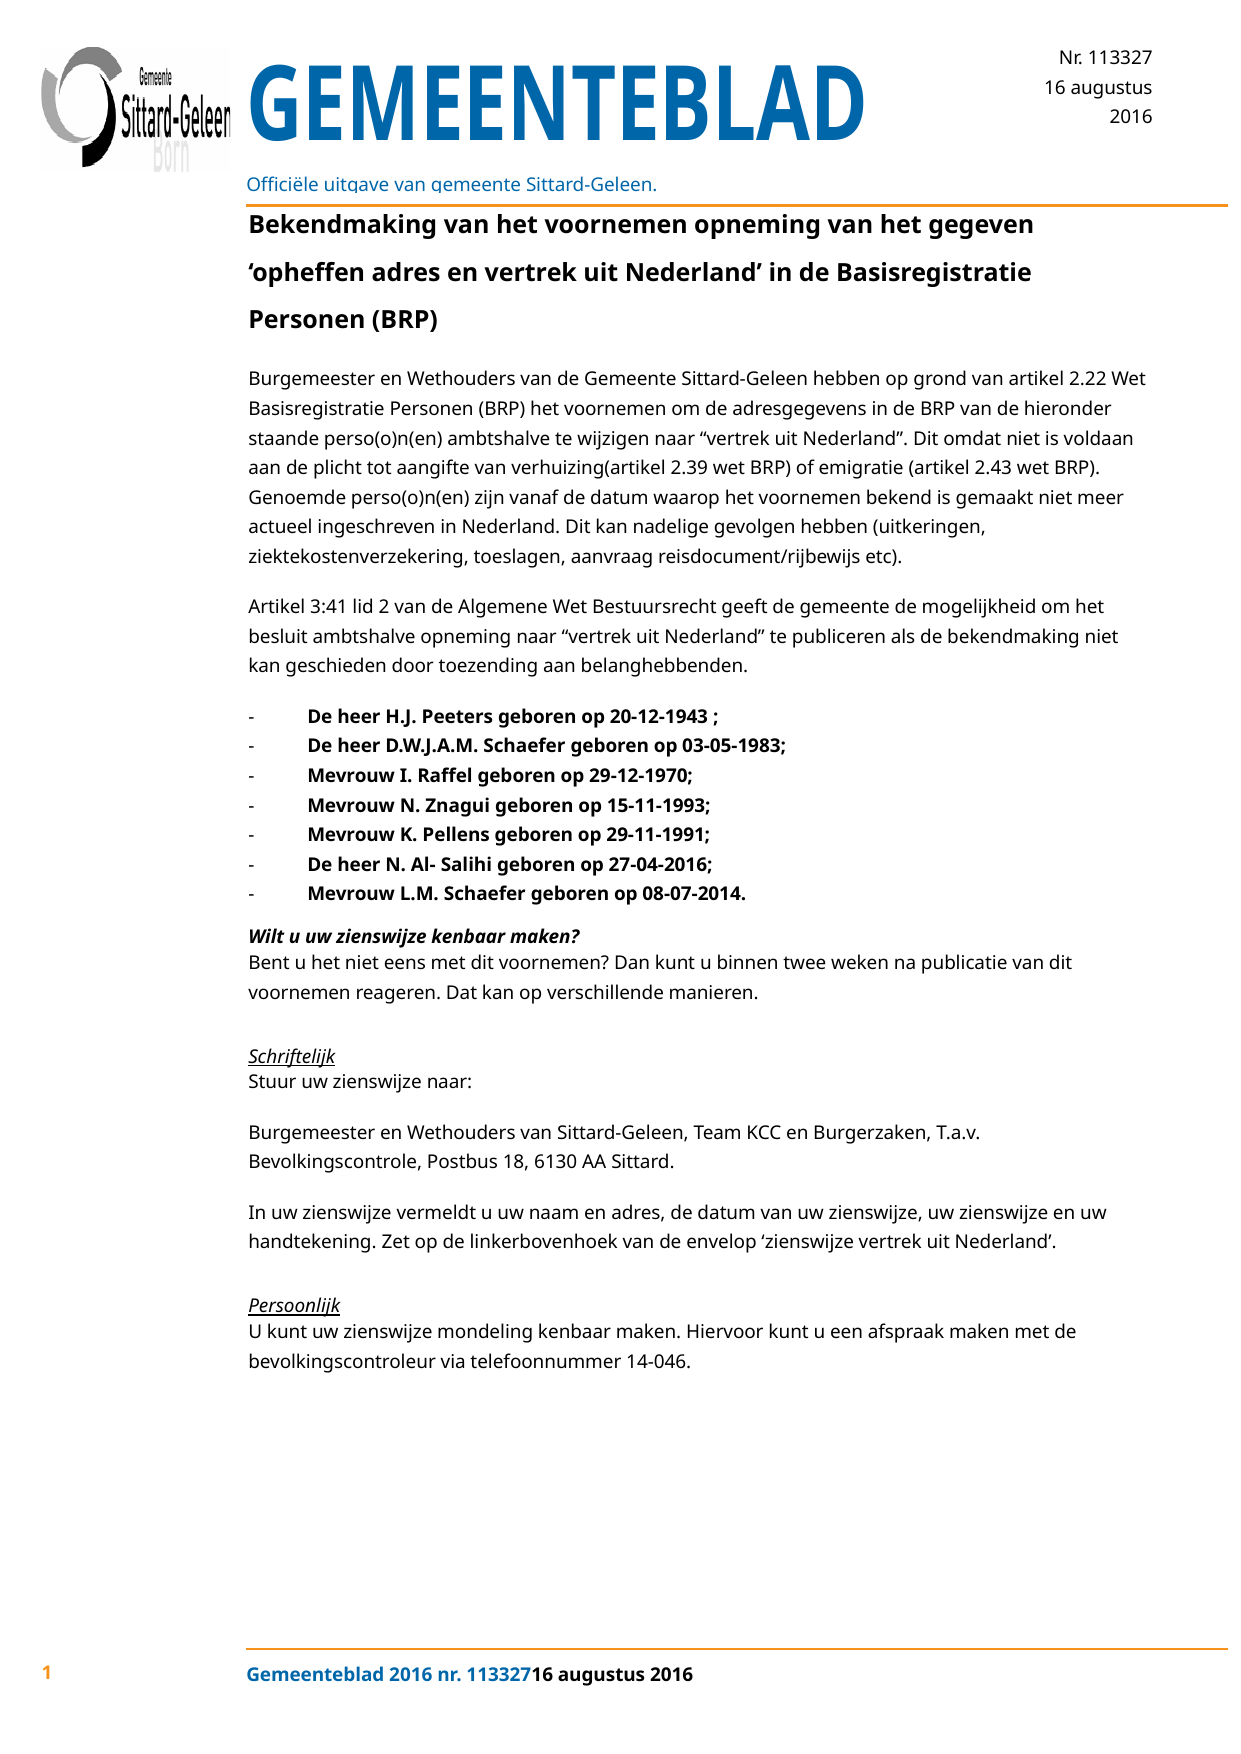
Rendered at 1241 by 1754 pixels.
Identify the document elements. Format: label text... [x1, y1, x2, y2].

list De heer D.W.J.A.M. Schaefer geboren op 03-05-1983; [248, 733, 1152, 758]
list Mevrouw I. Raffel geboren op 29-12-1970; [248, 762, 1152, 788]
text Bent u het niet eens met dit voornemen? Dan kunt u binnen twee weken na publicatie van dit voornemen reageren. Dat kan op verschillende manieren. [248, 949, 1152, 1005]
text U kunt uw zienswijze mondeling kenbaar maken. Hiervoor kunt u een afspraak maken met de bevolkingscontroleur via telefoonnummer 14-046. [248, 1318, 1152, 1374]
text Wilt u uw zienswijze kenbaar maken? [248, 924, 1152, 949]
text Persoonlijk [248, 1293, 1152, 1318]
text Artikel 3:41 lid 2 van de Algemene Wet Bestuursrecht geeft de gemeente de mogelijkheid om het besluit ambtshalve opneming naar “vertrek uit Nederland” te publiceren als de bekendmaking niet kan geschieden door toezending aan belanghebbenden. [248, 593, 1152, 678]
list Mevrouw L.M. Schaefer geboren op 08-07-2014. [248, 881, 1152, 906]
text In uw zienswijze vermeldt u uw naam en adres, de datum van uw zienswijze, uw zienswijze en uw handtekening. Zet op de linkerbovenhoek van de envelop ‘zienswijze vertrek uit Nederland’. [248, 1199, 1152, 1254]
list Mevrouw K. Pellens geboren op 29-11-1991; [248, 821, 1152, 847]
text Burgemeester en Wethouders van de Gemeente Sittard-Geleen hebben op grond van artikel 2.22 Wet Basisregistratie Personen (BRP) het voornemen om de adresgegevens in de BRP van de hieronder staande perso(o)n(en) ambtshalve te wijzigen naar “vertrek uit Nederland”. Dit omdat niet is voldaan aan de plicht tot aangifte van verhuizing(artikel 2.39 wet BRP) of emigratie (artikel 2.43 wet BRP). Genoemde perso(o)n(en) zijn vanaf de datum waarop het voornemen bekend is gemaakt niet meer actueel ingeschreven in Nederland. Dit kan nadelige gevolgen hebben (uitkeringen, ziektekostenverzekering, toeslagen, aanvraag reisdocument/rijbewijs etc). [248, 366, 1152, 569]
text Stuur uw zienswijze naar: [248, 1069, 1152, 1094]
text Bekendmaking van het voornemen opneming van het gegeven ‘opheffen adres en vertrek uit Nederland’ in de Basisregistratie Personen (BRP) [248, 207, 1152, 336]
text Burgemeester en Wethouders van Sittard-Geleen, Team KCC en Burgerzaken, T.a.v. Bevolkingscontrole, Postbus 18, 6130 AA Sittard. [248, 1119, 1152, 1174]
list Mevrouw N. Znagui geboren op 15-11-1993; [248, 792, 1152, 817]
text Schriftelijk [248, 1043, 1152, 1069]
list De heer H.J. Peeters geboren op 20-12-1943 ; [248, 703, 1152, 729]
picture [41, 47, 231, 172]
list De heer N. Al- Salihi geboren op 27-04-2016; [248, 851, 1152, 877]
